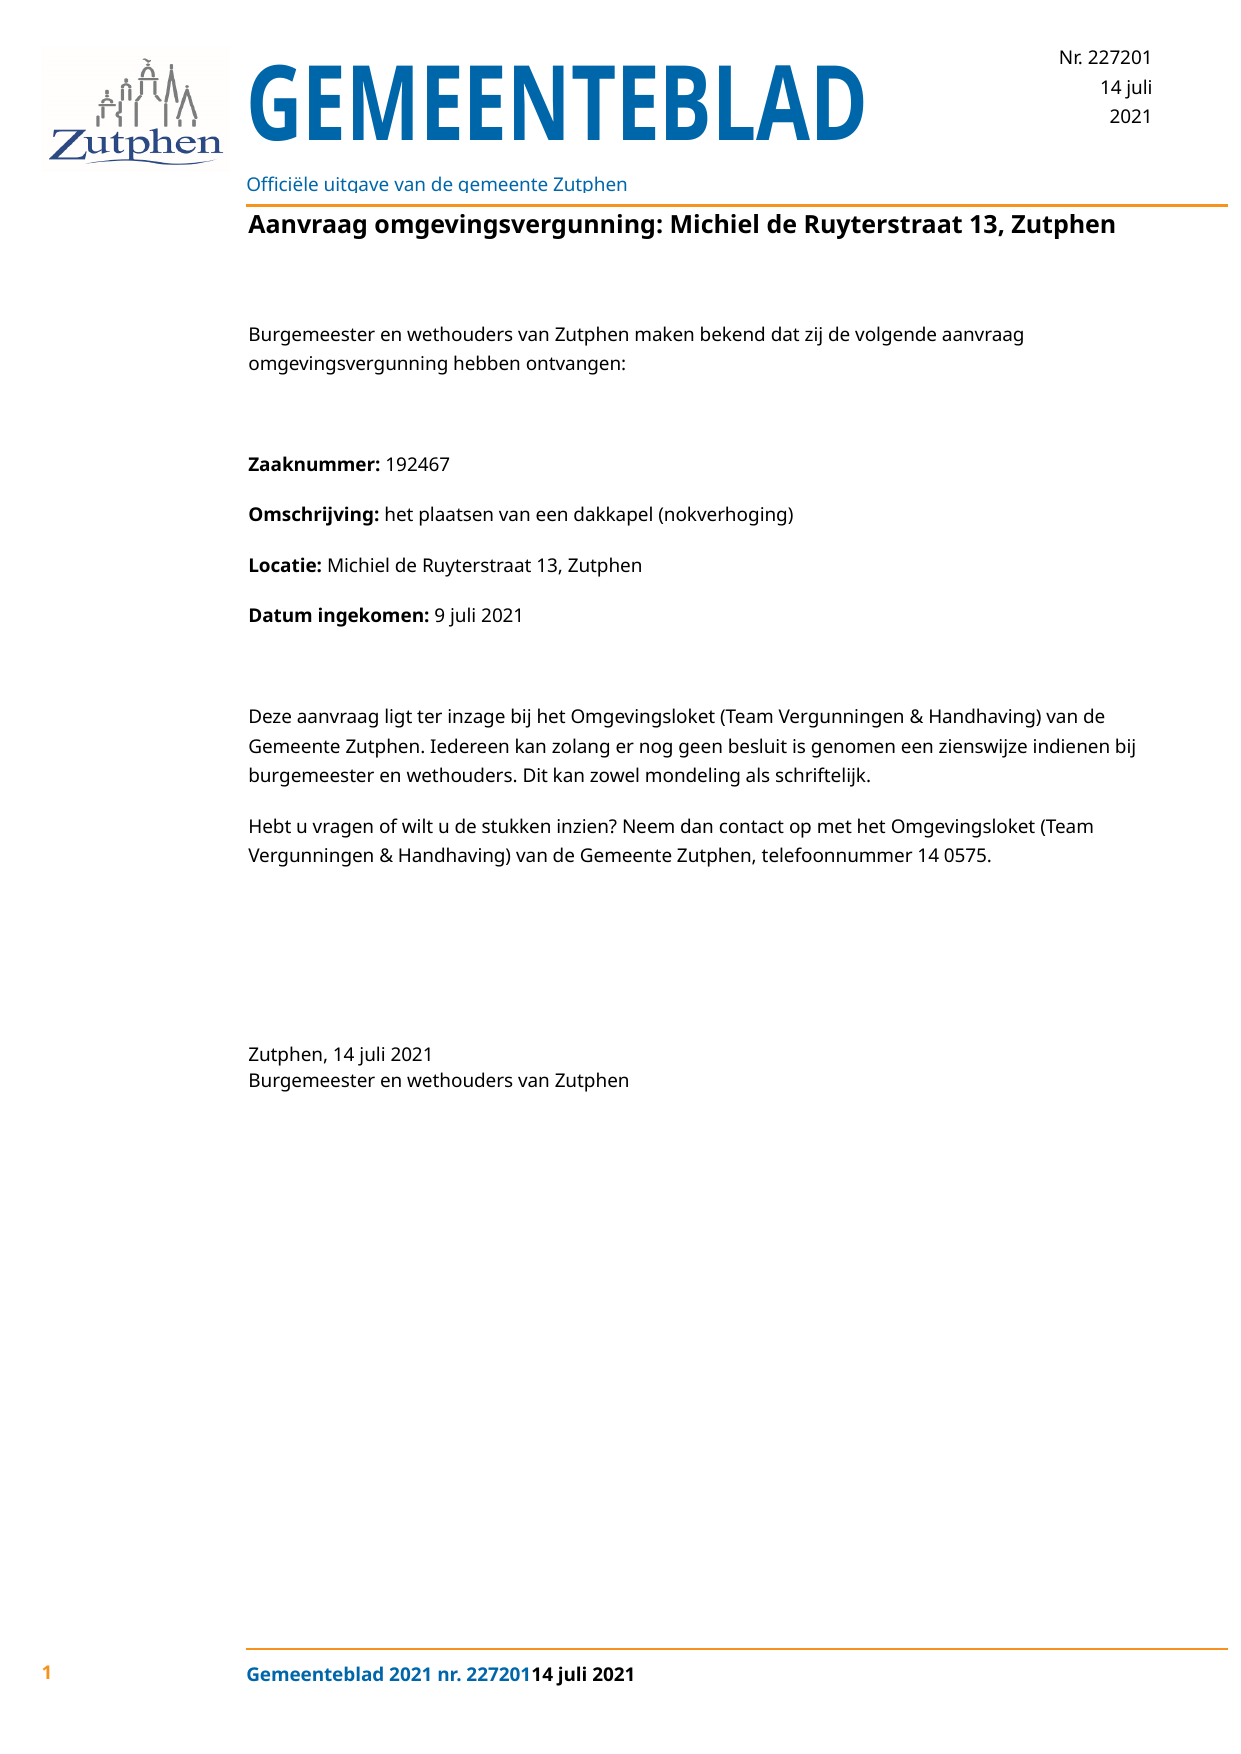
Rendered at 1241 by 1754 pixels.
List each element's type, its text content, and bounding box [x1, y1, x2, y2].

text Zutphen, 14 juli 2021 [248, 1041, 1152, 1067]
text Aanvraag omgevingsvergunning: Michiel de Ruyterstraat 13, Zutphen [248, 207, 1152, 241]
text Burgemeester en wethouders van Zutphen maken bekend dat zij de volgende aanvraag omgevingsvergunning hebben ontvangen: [248, 321, 1152, 376]
text Burgemeester en wethouders van Zutphen [248, 1067, 1152, 1093]
picture [41, 47, 231, 172]
text Zaaknummer: 192467 [248, 451, 1152, 477]
text Datum ingekomen: 9 juli 2021 [248, 602, 1152, 628]
text Omschrijving: het plaatsen van een dakkapel (nokverhoging) [248, 502, 1152, 527]
text Deze aanvraag ligt ter inzage bij het Omgevingsloket (Team Vergunningen & Handhaving) van de Gemeente Zutphen. Iedereen kan zolang er nog geen besluit is genomen een zienswijze indienen bij burgemeester en wethouders. Dit kan zowel mondeling als schriftelijk. [248, 703, 1152, 788]
text Hebt u vragen of wilt u de stukken inzien? Neem dan contact op met het Omgevingsloket (Team Vergunningen & Handhaving) van de Gemeente Zutphen, telefoonnummer 14 0575. [248, 813, 1152, 868]
text Locatie: Michiel de Ruyterstraat 13, Zutphen [248, 552, 1152, 578]
